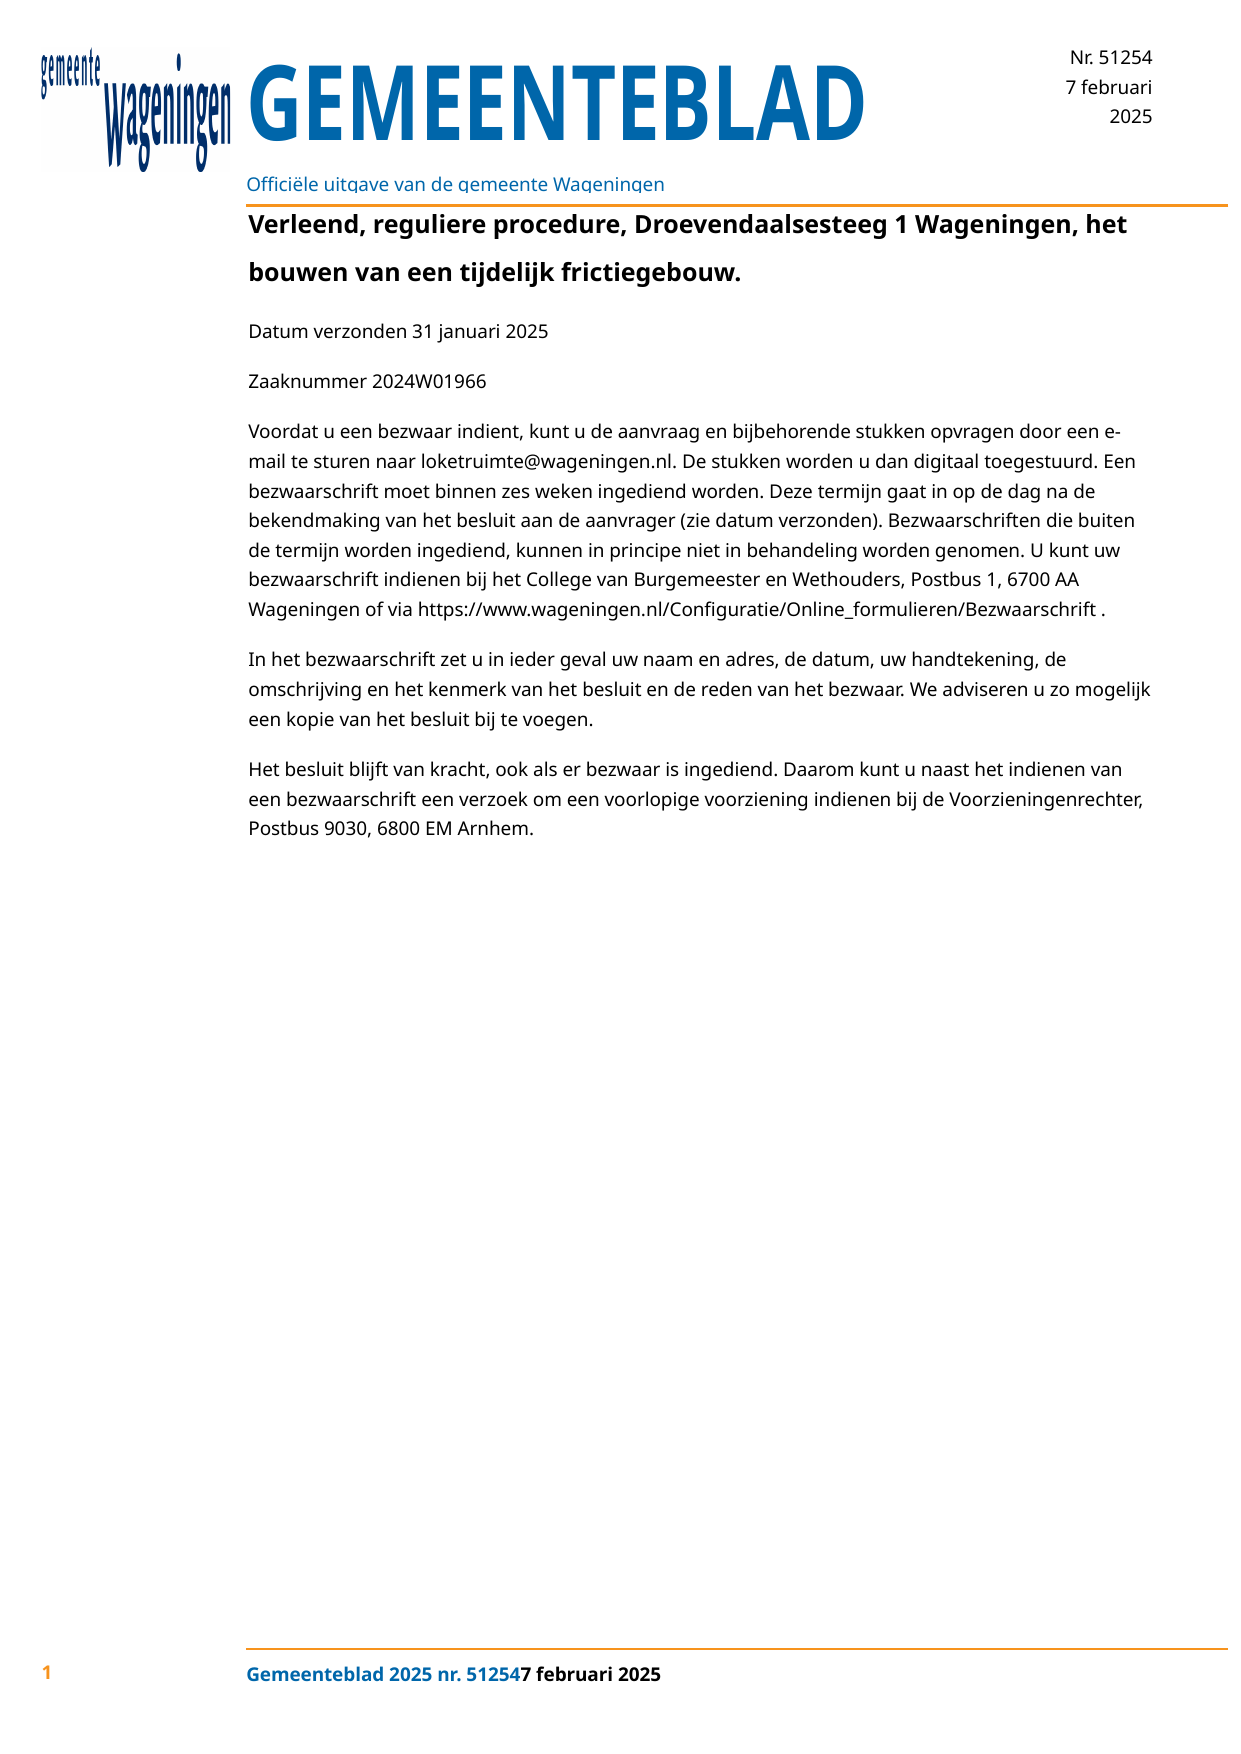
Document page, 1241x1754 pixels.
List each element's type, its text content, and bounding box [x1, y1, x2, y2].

text In het bezwaarschrift zet u in ieder geval uw naam en adres, de datum, uw handtekening, de omschrijving en het kenmerk van het besluit en de reden van het bezwaar. We adviseren u zo mogelijk een kopie van het besluit bij te voegen. [248, 647, 1152, 732]
text Verleend, reguliere procedure, Droevendaalsesteeg 1 Wageningen, het bouwen van een tijdelijk frictiegebouw. [248, 207, 1152, 288]
text Voordat u een bezwaar indient, kunt u de aanvraag en bijbehorende stukken opvragen door een e-mail te sturen naar loketruimte@wageningen.nl. De stukken worden u dan digitaal toegestuurd. Een bezwaarschrift moet binnen zes weken ingediend worden. Deze termijn gaat in op de dag na de bekendmaking van het besluit aan de aanvrager (zie datum verzonden). Bezwaarschriften die buiten de termijn worden ingediend, kunnen in principe niet in behandeling worden genomen. U kunt uw bezwaarschrift indienen bij het College van Burgemeester en Wethouders, Postbus 1, 6700 AA Wageningen of via https://www.wageningen.nl/Configuratie/Online_formulieren/Bezwaarschrift . [248, 419, 1152, 622]
text Het besluit blijft van kracht, ook als er bezwaar is ingediend. Daarom kunt u naast het indienen van een bezwaarschrift een verzoek om een voorlopige voorziening indienen bij de Voorzieningenrechter, Postbus 9030, 6800 EM Arnhem. [248, 756, 1152, 841]
text Datum verzonden 31 januari 2025 [248, 318, 1152, 344]
text Zaaknummer 2024W01966 [248, 368, 1152, 394]
picture [41, 47, 231, 172]
